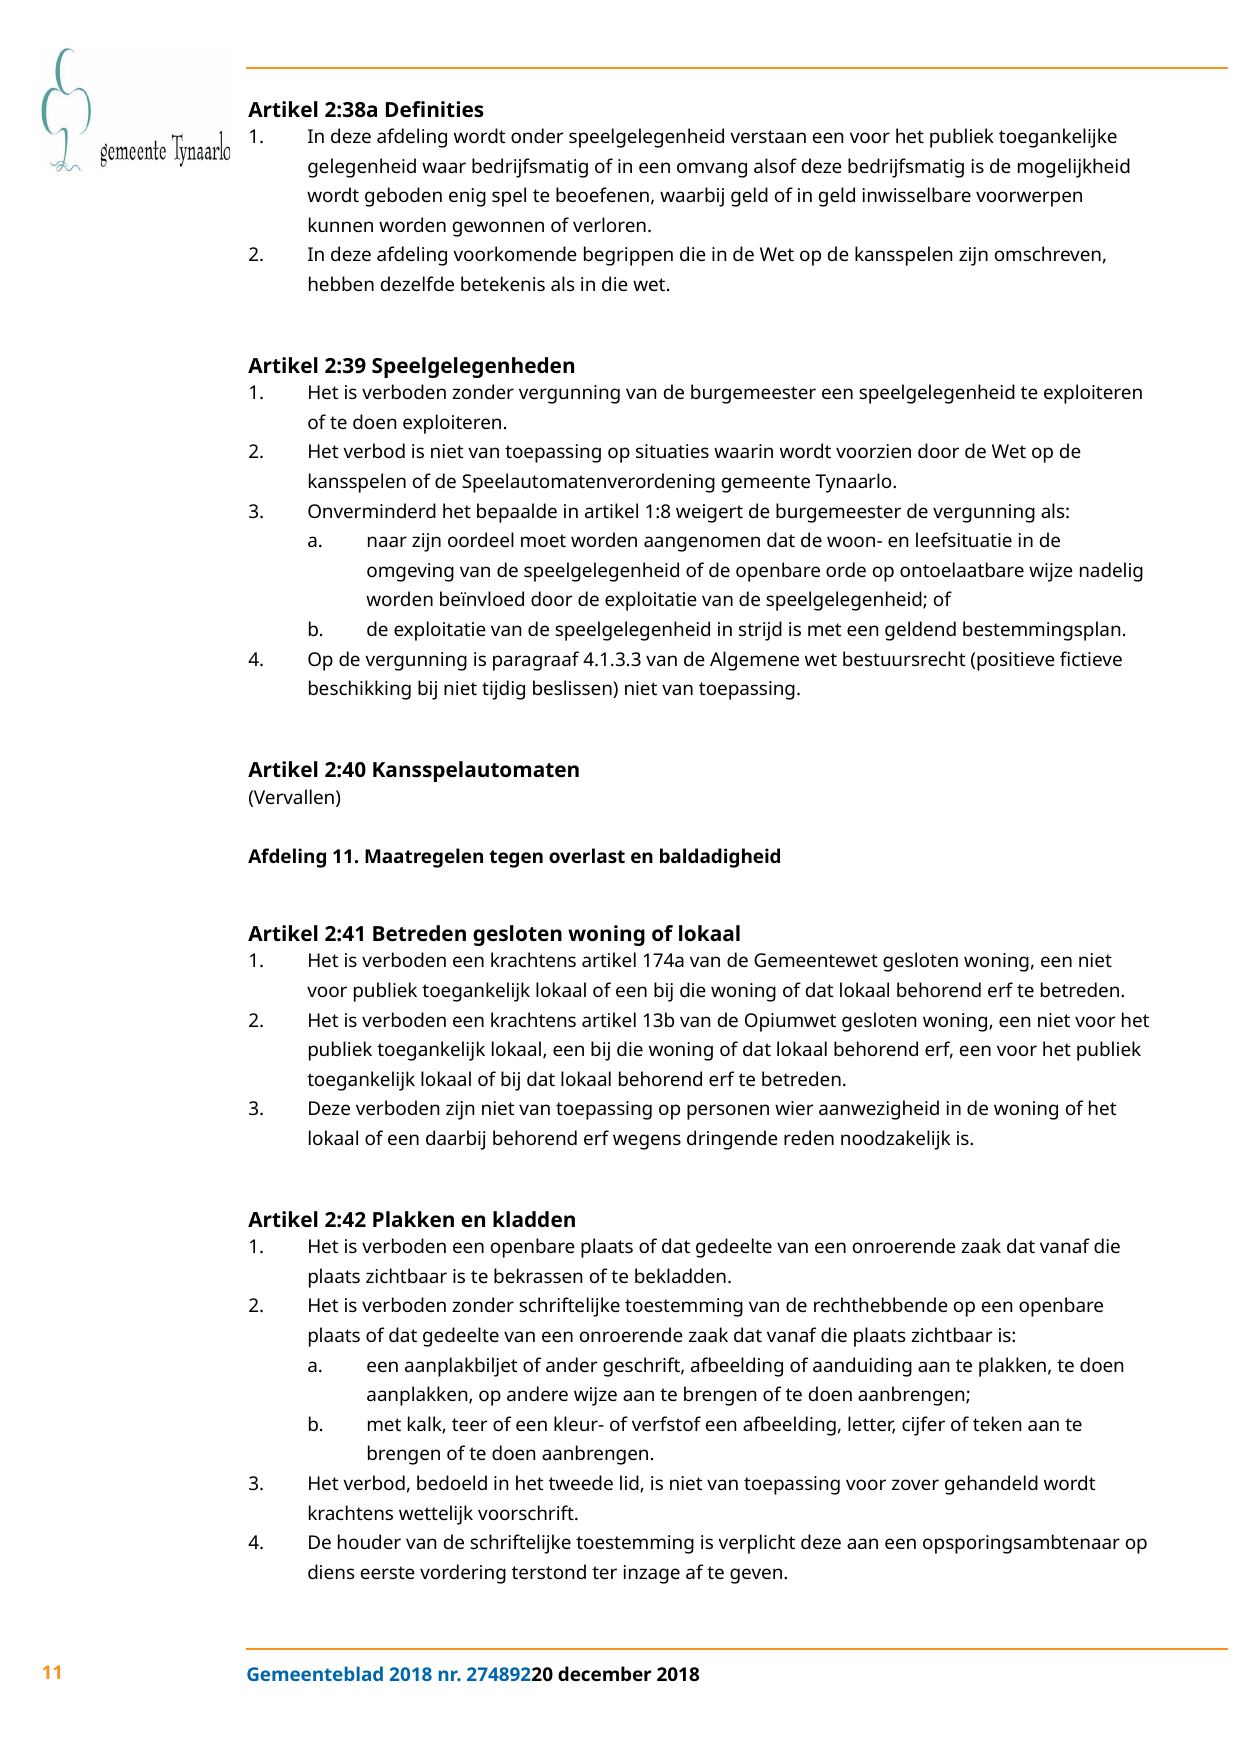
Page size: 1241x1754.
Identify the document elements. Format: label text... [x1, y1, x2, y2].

text (Vervallen) [248, 784, 1152, 809]
list De houder van de schriftelijke toestemming is verplicht deze aan een opsporingsambtenaar op diens eerste vordering terstond ter inzage af te geven. [248, 1529, 1152, 1585]
list Het verbod is niet van toepassing op situaties waarin wordt voorzien door de Wet op de kansspelen of de Speelautomatenverordening gemeente Tynaarlo. [248, 439, 1152, 494]
list de exploitatie van de speelgelegenheid in strijd is met een geldend bestemmingsplan. [307, 616, 1152, 642]
list Het is verboden een openbare plaats of dat gedeelte van een onroerende zaak dat vanaf die plaats zichtbaar is te bekrassen of te bekladden. [248, 1233, 1152, 1289]
list In deze afdeling voorkomende begrippen die in de Wet op de kansspelen zijn omschreven, hebben dezelfde betekenis als in die wet. [248, 242, 1152, 297]
text Artikel 2:39 Speelgelegenheden [248, 351, 1152, 379]
text Artikel 2:42 Plakken en kladden [248, 1205, 1152, 1233]
picture [41, 47, 231, 172]
text Artikel 2:41 Betreden gesloten woning of lokaal [248, 919, 1152, 948]
text Afdeling 11. Maatregelen tegen overlast en baldadigheid [248, 843, 1152, 869]
list met kalk, teer of een kleur- of verfstof een afbeelding, letter, cijfer of teken aan te brengen of te doen aanbrengen. [307, 1411, 1152, 1466]
list Deze verboden zijn niet van toepassing op personen wier aanwezigheid in de woning of het lokaal of een daarbij behorend erf wegens dringende reden noodzakelijk is. [248, 1096, 1152, 1151]
list Op de vergunning is paragraaf 4.1.3.3 van de Algemene wet bestuursrecht (positieve fictieve beschikking bij niet tijdig beslissen) niet van toepassing. [248, 646, 1152, 701]
list Het is verboden zonder vergunning van de burgemeester een speelgelegenheid te exploiteren of te doen exploiteren. [248, 379, 1152, 435]
text Artikel 2:38a Definities [248, 95, 1152, 123]
list Het is verboden een krachtens artikel 13b van de Opiumwet gesloten woning, een niet voor het publiek toegankelijk lokaal, een bij die woning of dat lokaal behorend erf, een voor het publiek toegankelijk lokaal of bij dat lokaal behorend erf te betreden. [248, 1007, 1152, 1092]
list Het verbod, bedoeld in het tweede lid, is niet van toepassing voor zover gehandeld wordt krachtens wettelijk voorschrift. [248, 1470, 1152, 1526]
list Het is verboden zonder schriftelijke toestemming van de rechthebbende op een openbare plaats of dat gedeelte van een onroerende zaak dat vanaf die plaats zichtbaar is: [248, 1293, 1152, 1348]
list In deze afdeling wordt onder speelgelegenheid verstaan een voor het publiek toegankelijke gelegenheid waar bedrijfsmatig of in een omvang alsof deze bedrijfsmatig is de mogelijkheid wordt geboden enig spel te beoefenen, waarbij geld of in geld inwisselbare voorwerpen kunnen worden gewonnen of verloren. [248, 123, 1152, 238]
list een aanplakbiljet of ander geschrift, afbeelding of aanduiding aan te plakken, te doen aanplakken, op andere wijze aan te brengen of te doen aanbrengen; [307, 1352, 1152, 1407]
list Het is verboden een krachtens artikel 174a van de Gemeentewet gesloten woning, een niet voor publiek toegankelijk lokaal of een bij die woning of dat lokaal behorend erf te betreden. [248, 948, 1152, 1003]
list naar zijn oordeel moet worden aangenomen dat de woon- en leefsituatie in de omgeving van de speelgelegenheid of de openbare orde op ontoelaatbare wijze nadelig worden beïnvloed door de exploitatie van de speelgelegenheid; of [307, 527, 1152, 612]
text Artikel 2:40 Kansspelautomaten [248, 755, 1152, 784]
list Onverminderd het bepaalde in artikel 1:8 weigert de burgemeester de vergunning als: [248, 498, 1152, 524]
